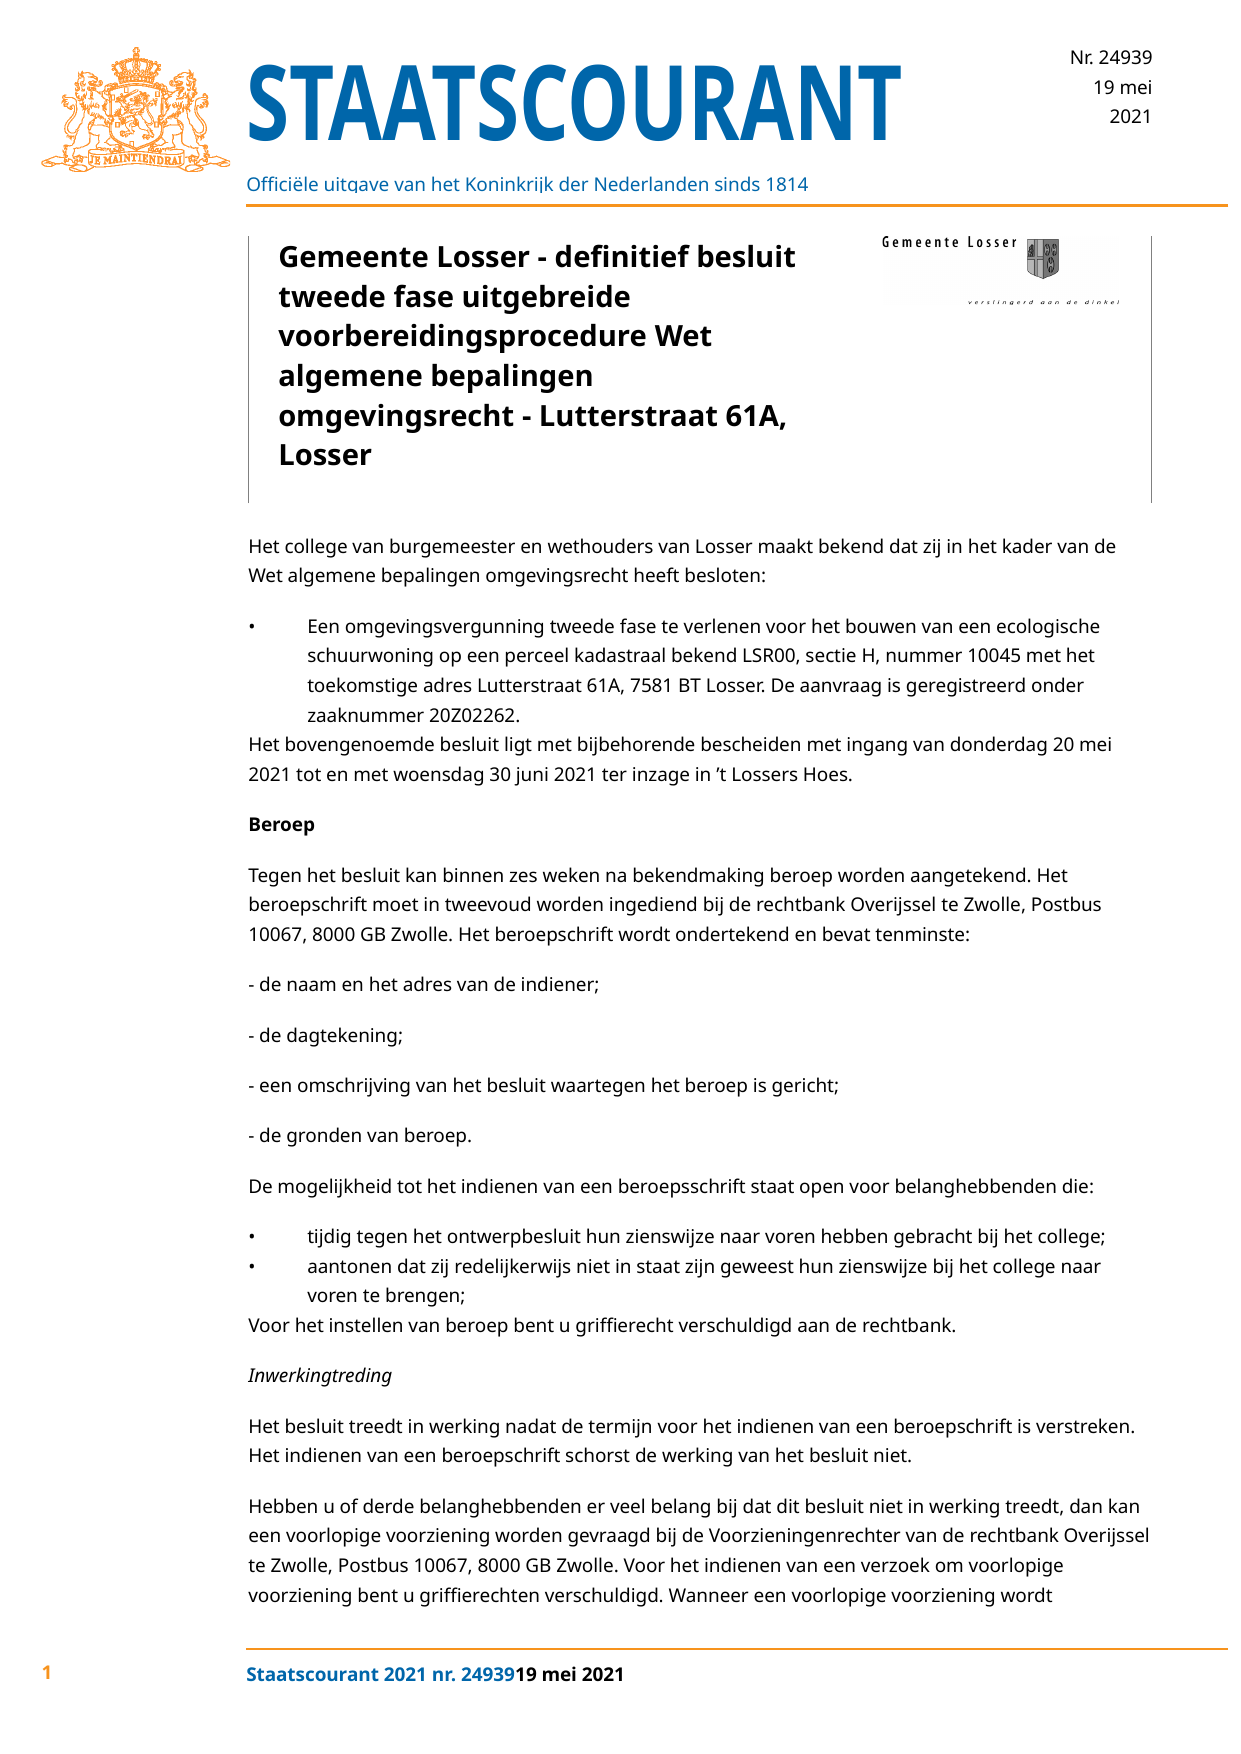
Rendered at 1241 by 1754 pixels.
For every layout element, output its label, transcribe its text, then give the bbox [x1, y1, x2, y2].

text - de gronden van beroep. [248, 1123, 1152, 1148]
list aantonen dat zij redelijkerwijs niet in staat zijn geweest hun zienswijze bij het college naar voren te brengen; [248, 1253, 1152, 1308]
table_header Gemeente Losser - definitief besluit tweede fase uitgebreide voorbereidingsprocedure Wet algemene bepalingen omgevingsrecht - Lutterstraat 61A, Losser [249, 236, 850, 503]
text Het besluit treedt in werking nadat de termijn voor het indienen van een beroepschrift is verstreken. Het indienen van een beroepschrift schorst de werking van het besluit niet. [248, 1413, 1152, 1468]
text Voor het instellen van beroep bent u griffierecht verschuldigd aan de rechtbank. [248, 1312, 1152, 1338]
text - de dagtekening; [248, 1022, 1152, 1047]
text Het bovengenoemde besluit ligt met bijbehorende bescheiden met ingang van donderdag 20 mei 2021 tot en met woensdag 30 juni 2021 ter inzage in ’t Lossers Hoes. [248, 731, 1152, 787]
text De mogelijkheid tot het indienen van een beroepsschrift staat open voor belanghebbenden die: [248, 1173, 1152, 1199]
picture [41, 47, 231, 172]
text Tegen het besluit kan binnen zes weken na bekendmaking beroep worden aangetekend. Het beroepschrift moet in tweevoud worden ingediend bij de rechtbank Overijssel te Zwolle, Postbus 10067, 8000 GB Zwolle. Het beroepschrift wordt ondertekend en bevat tenminste: [248, 862, 1152, 947]
list Een omgevingsvergunning tweede fase te verlenen voor het bouwen van een ecologische schuurwoning op een perceel kadastraal bekend LSR00, sectie H, nummer 10045 met het toekomstige adres Lutterstraat 61A, 7581 BT Losser. De aanvraag is geregistreerd onder zaaknummer 20Z02262. [248, 613, 1152, 727]
text Beroep [248, 811, 1152, 837]
text Het college van burgemeester en wethouders van Losser maakt bekend dat zij in het kader van de Wet algemene bepalingen omgevingsrecht heeft besloten: [248, 533, 1152, 588]
text Hebben u of derde belanghebbenden er veel belang bij dat dit besluit niet in werking treedt, dan kan een voorlopige voorziening worden gevraagd bij de Voorzieningenrechter van de rechtbank Overijssel te Zwolle, Postbus 10067, 8000 GB Zwolle. Voor het indienen van een verzoek om voorlopige voorziening bent u griffierechten verschuldigd. Wanneer een voorlopige voorziening wordt [248, 1493, 1152, 1607]
text - een omschrijving van het besluit waartegen het beroep is gericht; [248, 1072, 1152, 1098]
table_header [850, 236, 1151, 503]
list tijdig tegen het ontwerpbesluit hun zienswijze naar voren hebben gebracht bij het college; [248, 1223, 1152, 1249]
text - de naam en het adres van de indiener; [248, 971, 1152, 997]
picture [882, 236, 1119, 305]
text Inwerkingtreding [248, 1363, 1152, 1388]
